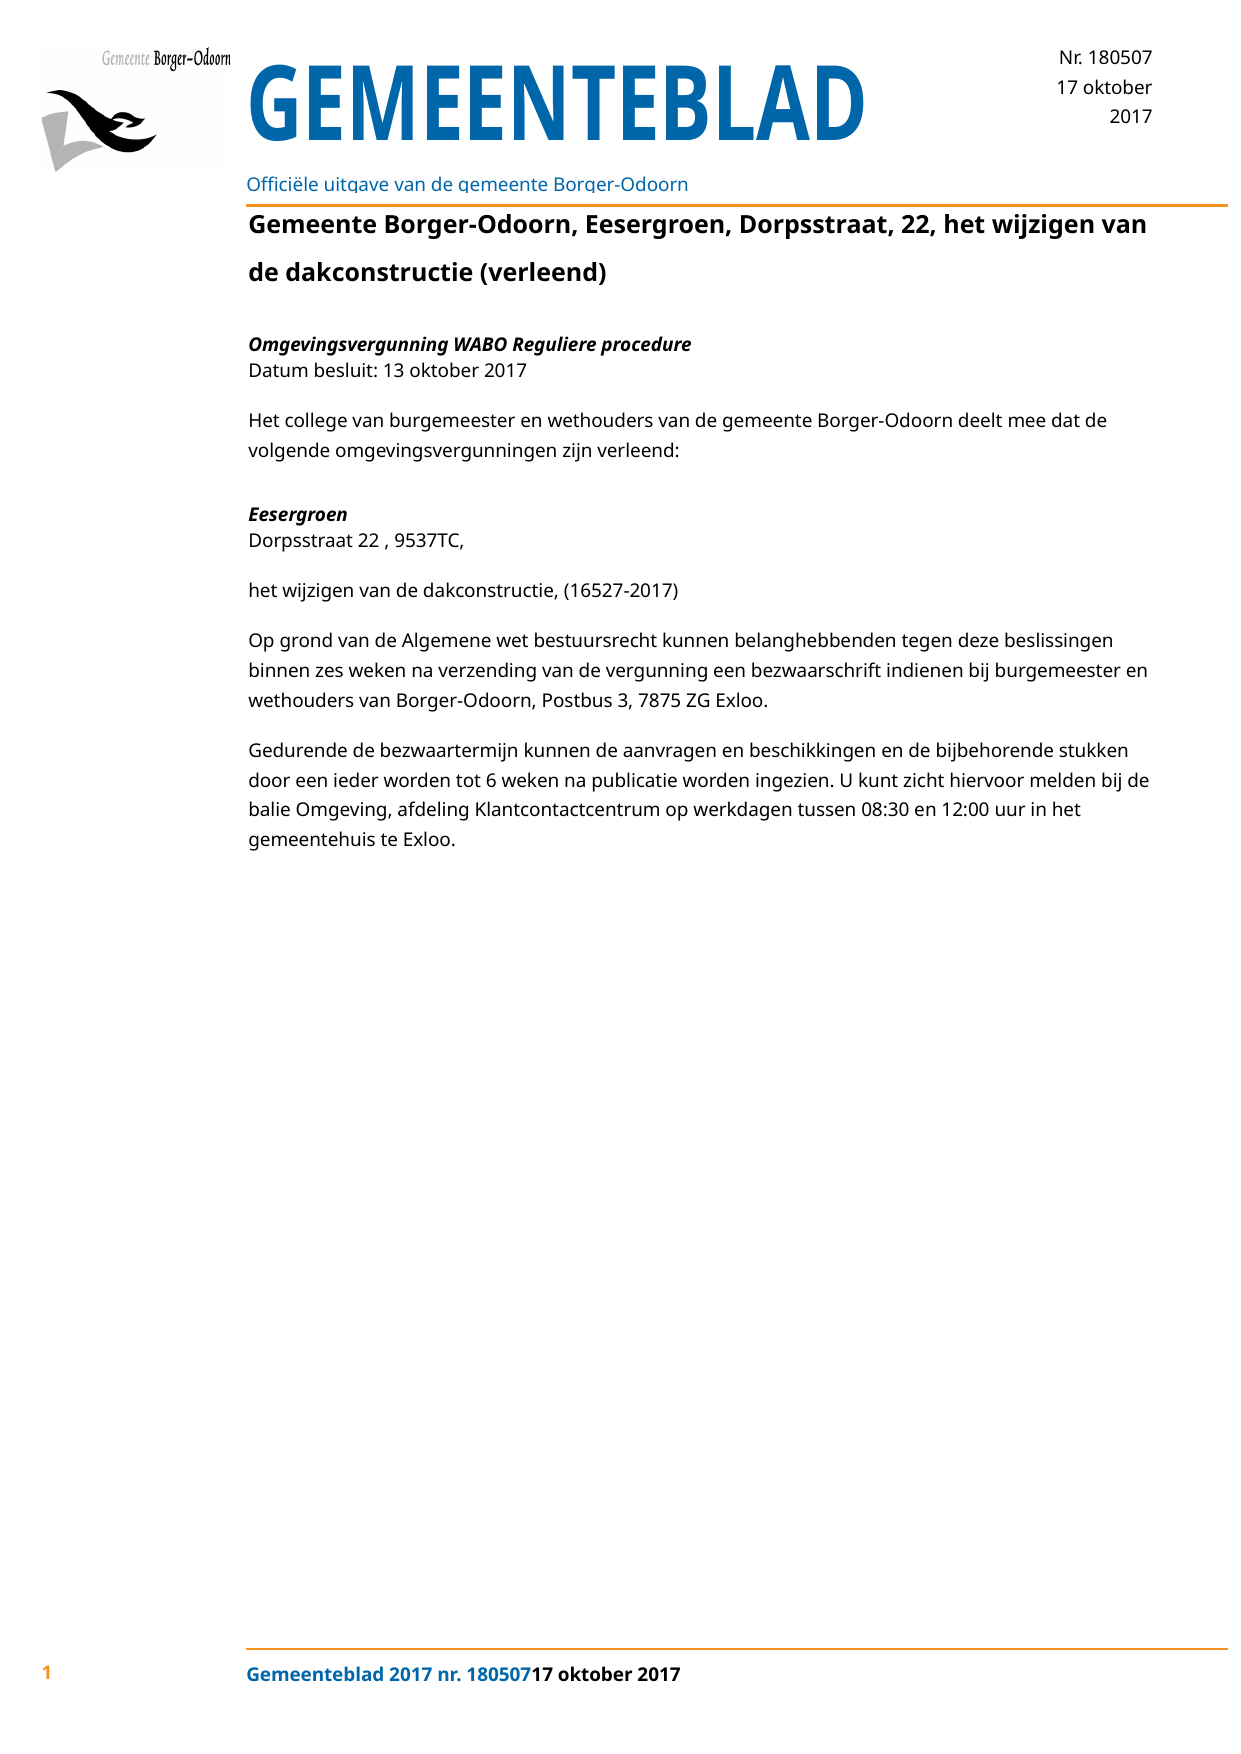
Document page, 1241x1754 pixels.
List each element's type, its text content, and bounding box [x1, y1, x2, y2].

text Datum besluit: 13 oktober 2017 [248, 357, 1152, 383]
text Het college van burgemeester en wethouders van de gemeente Borger-Odoorn deelt mee dat de volgende omgevingsvergunningen zijn verleend: [248, 408, 1152, 463]
text het wijzigen van de dakconstructie, (16527-2017) [248, 577, 1152, 603]
text Gedurende de bezwaartermijn kunnen de aanvragen en beschikkingen en de bijbehorende stukken door een ieder worden tot 6 weken na publicatie worden ingezien. U kunt zicht hiervoor melden bij de balie Omgeving, afdeling Klantcontactcentrum op werkdagen tussen 08:30 en 12:00 uur in het gemeentehuis te Exloo. [248, 737, 1152, 852]
text Gemeente Borger-Odoorn, Eesergroen, Dorpsstraat, 22, het wijzigen van de dakconstructie (verleend) [248, 207, 1152, 288]
text Omgevingsvergunning WABO Reguliere procedure [248, 331, 1152, 357]
picture [41, 47, 231, 172]
text Op grond van de Algemene wet bestuursrecht kunnen belanghebbenden tegen deze beslissingen binnen zes weken na verzending van de vergunning een bezwaarschrift indienen bij burgemeester en wethouders van Borger-Odoorn, Postbus 3, 7875 ZG Exloo. [248, 628, 1152, 713]
text Eesergroen [248, 501, 1152, 527]
text Dorpsstraat 22 , 9537TC, [248, 527, 1152, 553]
